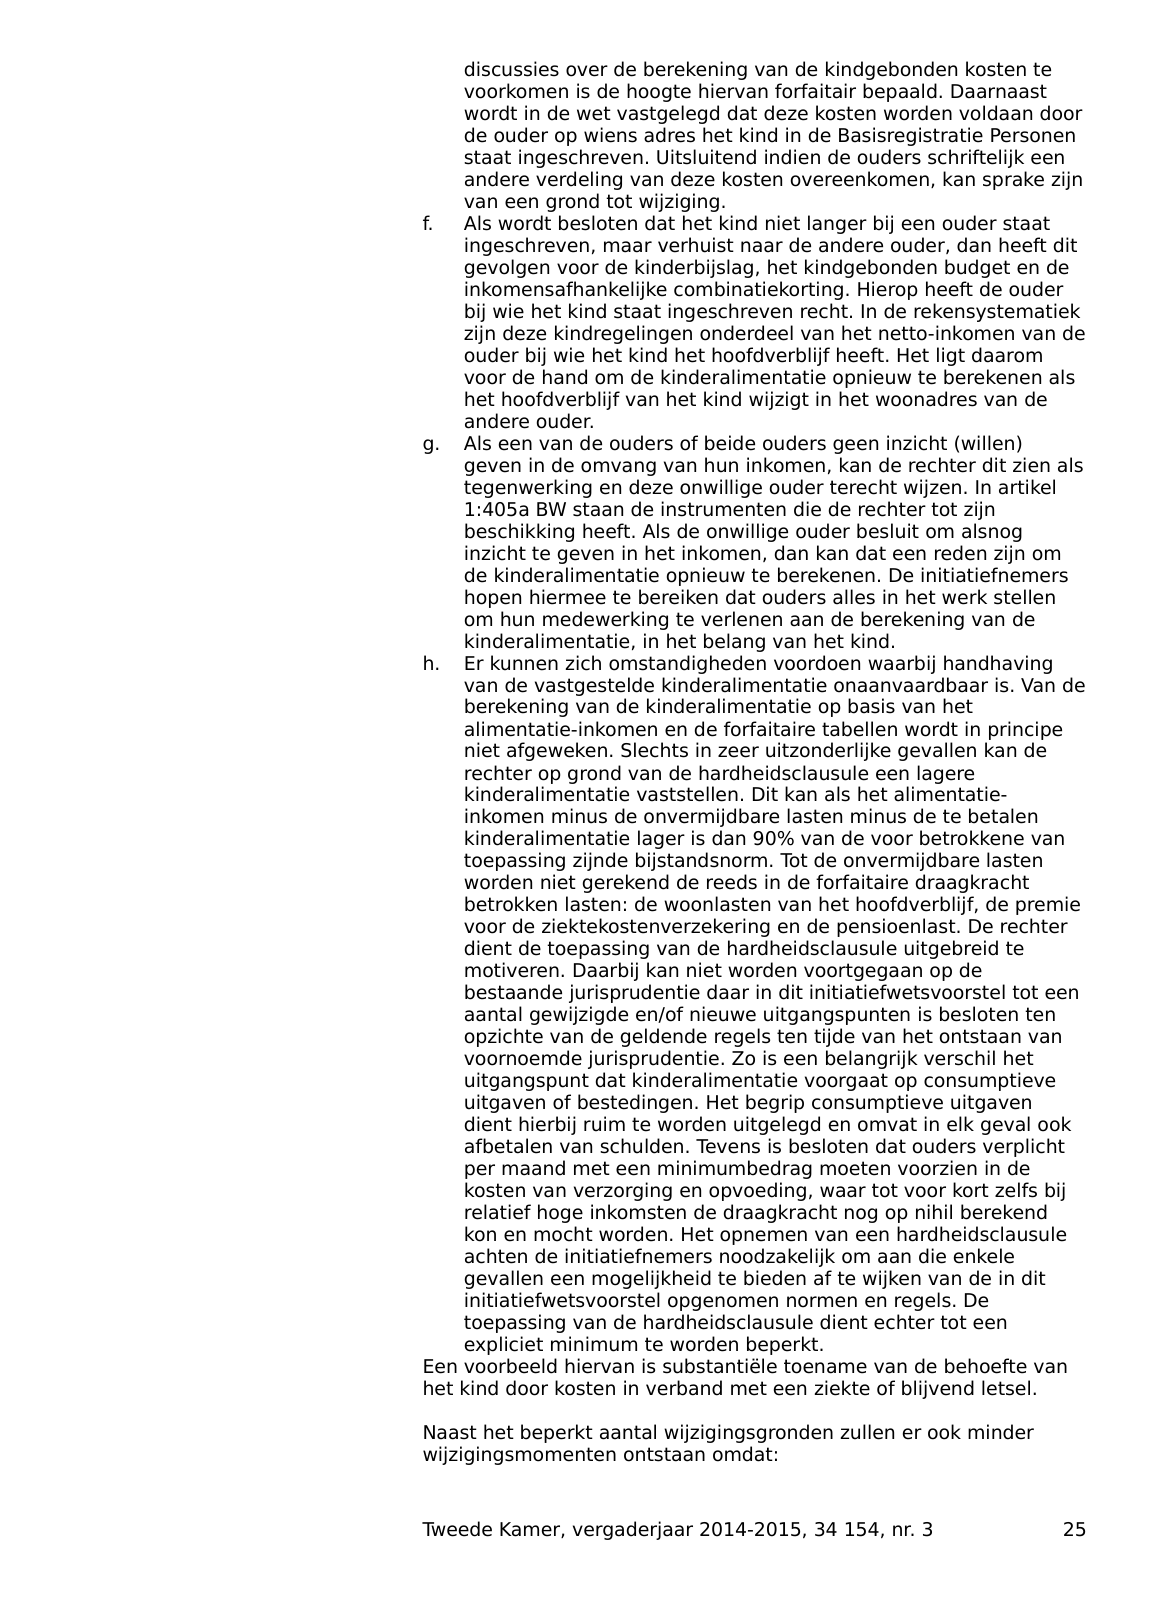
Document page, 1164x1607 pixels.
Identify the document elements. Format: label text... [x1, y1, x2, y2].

text discussies over de berekening van de kindgebonden kosten te voorkomen is de hoogte hiervan forfaitair bepaald. Daarnaast wordt in de wet vastgelegd dat deze kosten worden voldaan door de ouder op wiens adres het kind in de Basisregistratie Personen staat ingeschreven. Uitsluitend indien de ouders schriftelijk een andere verdeling van deze kosten overeenkomen, kan sprake zijn van een grond tot wijziging. [422, 59, 1087, 213]
text Een voorbeeld hiervan is substantiële toename van de behoefte van het kind door kosten in verband met een ziekte of blijvend letsel. [422, 1356, 1087, 1400]
text g. Als een van de ouders of beide ouders geen inzicht (willen) geven in de omvang van hun inkomen, kan de rechter dit zien als tegenwerking en deze onwillige ouder terecht wijzen. In artikel 1:405a BW staan de instrumenten die de rechter tot zijn beschikking heeft. Als de onwillige ouder besluit om alsnog inzicht te geven in het inkomen, dan kan dat een reden zijn om de kinderalimentatie opnieuw te berekenen. De initiatiefnemers hopen hiermee te bereiken dat ouders alles in het werk stellen om hun medewerking te verlenen aan de berekening van de kinderalimentatie, in het belang van het kind. [422, 433, 1087, 652]
text Naast het beperkt aantal wijzigingsgronden zullen er ook minder wijzigingsmomenten ontstaan omdat: [422, 1422, 1087, 1466]
text f. Als wordt besloten dat het kind niet langer bij een ouder staat ingeschreven, maar verhuist naar de andere ouder, dan heeft dit gevolgen voor de kinderbijslag, het kindgebonden budget en de inkomensafhankelijke combinatiekorting. Hierop heeft de ouder bij wie het kind staat ingeschreven recht. In de rekensystematiek zijn deze kindregelingen onderdeel van het netto-inkomen van de ouder bij wie het kind het hoofdverblijf heeft. Het ligt daarom voor de hand om de kinderalimentatie opnieuw te berekenen als het hoofdverblijf van het kind wijzigt in het woonadres van de andere ouder. [422, 213, 1087, 433]
text h. Er kunnen zich omstandigheden voordoen waarbij handhaving van de vastgestelde kinderalimentatie onaanvaardbaar is. Van de berekening van de kinderalimentatie op basis van het alimentatie-inkomen en de forfaitaire tabellen wordt in principe niet afgeweken. Slechts in zeer uitzonderlijke gevallen kan de rechter op grond van de hardheidsclausule een lagere kinderalimentatie vaststellen. Dit kan als het alimentatie-inkomen minus de onvermijdbare lasten minus de te betalen kinderalimentatie lager is dan 90% van de voor betrokkene van toepassing zijnde bijstandsnorm. Tot de onvermijdbare lasten worden niet gerekend de reeds in de forfaitaire draagkracht betrokken lasten: de woonlasten van het hoofdverblijf, de premie voor de ziektekostenverzekering en de pensioenlast. De rechter dient de toepassing van de hardheidsclausule uitgebreid te motiveren. Daarbij kan niet worden voortgegaan op de bestaande jurisprudentie daar in dit initiatiefwetsvoorstel tot een aantal gewijzigde en/of nieuwe uitgangspunten is besloten ten opzichte van de geldende regels ten tijde van het ontstaan van voornoemde jurisprudentie. Zo is een belangrijk verschil het uitgangspunt dat kinderalimentatie voorgaat op consumptieve uitgaven of bestedingen. Het begrip consumptieve uitgaven dient hierbij ruim te worden uitgelegd en omvat in elk geval ook afbetalen van schulden. Tevens is besloten dat ouders verplicht per maand met een minimumbedrag moeten voorzien in de kosten van verzorging en opvoeding, waar tot voor kort zelfs bij relatief hoge inkomsten de draagkracht nog op nihil berekend kon en mocht worden. Het opnemen van een hardheidsclausule achten de initiatiefnemers noodzakelijk om aan die enkele gevallen een mogelijkheid te bieden af te wijken van de in dit initiatiefwetsvoorstel opgenomen normen en regels. De toepassing van de hardheidsclausule dient echter tot een expliciet minimum te worden beperkt. [422, 652, 1087, 1356]
